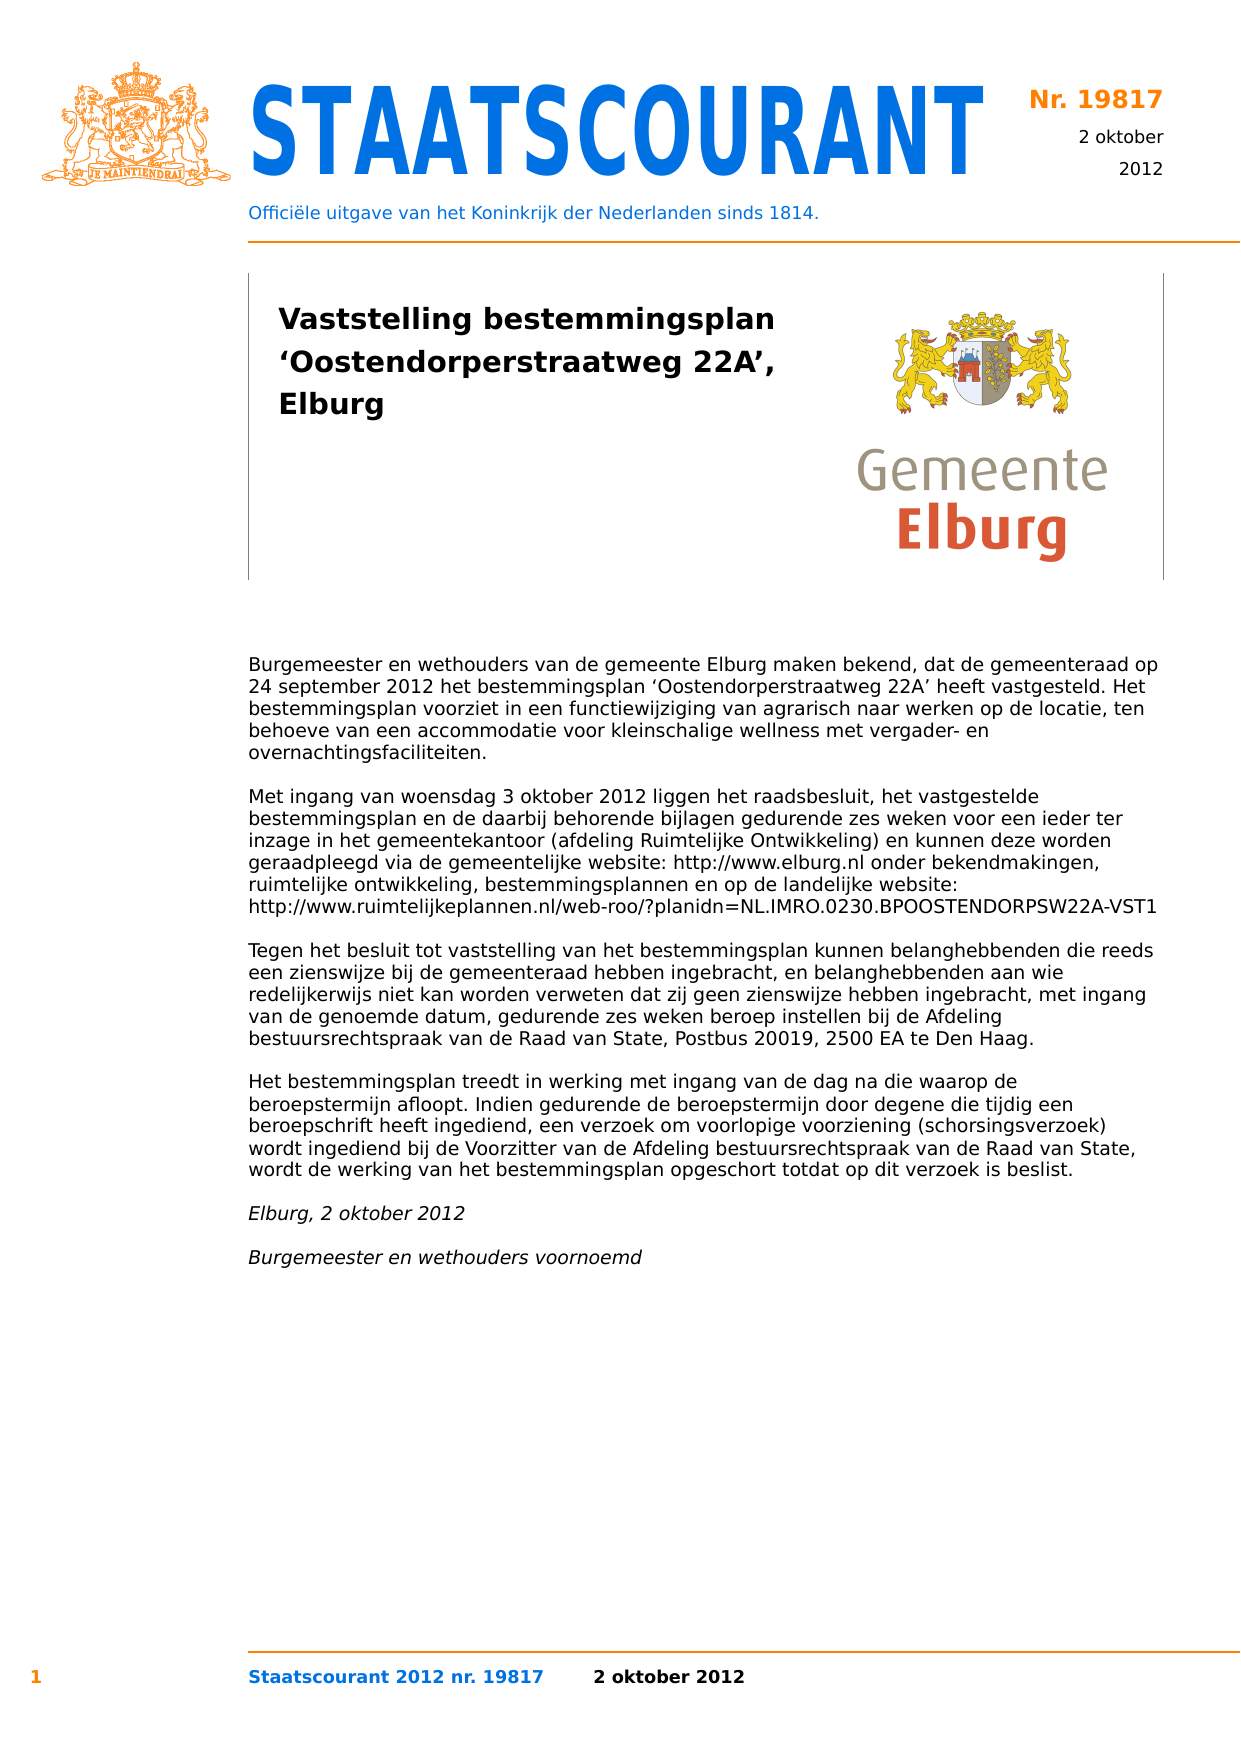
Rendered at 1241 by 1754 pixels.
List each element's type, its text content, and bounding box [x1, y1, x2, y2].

text Het bestemmingsplan treedt in werking met ingang van de dag na die waarop de beroepstermijn afloopt. Indien gedurende de beroepstermijn door degene die tijdig een beroepschrift heeft ingediend, een verzoek om voorlopige voorziening (schorsingsverzoek) wordt ingediend bij de Voorzitter van de Afdeling bestuursrechtspraak van de Raad van State, wordt de werking van het bestemmingsplan opgeschort totdat op dit verzoek is beslist. [248, 1071, 1163, 1181]
table_header [25, 62, 248, 241]
text Elburg, 2 oktober 2012 [248, 1203, 1163, 1225]
table_cell 2012 [998, 153, 1240, 203]
text Met ingang van woensdag 3 oktober 2012 liggen het raadsbesluit, het vastgestelde bestemmingsplan en de daarbij behorende bijlagen gedurende zes weken voor een ieder ter inzage in het gemeentekantoor (afdeling Ruimtelijke Ontwikkeling) en kunnen deze worden geraadpleegd via de gemeentelijke website: http://www.elburg.nl onder bekendmakingen, ruimtelijke ontwikkeling, bestemmingsplannen en op de landelijke website: http://www.ruimtelijkeplannen.nl/web-roo/?planidn=NL.IMRO.0230.BPOOSTENDORPSW22A-VST1 [248, 786, 1163, 918]
table_cell 2 oktober [998, 121, 1240, 153]
table_header Nr. 19817 [998, 62, 1240, 121]
subtitle Vaststelling bestemmingsplan ‘Oostendorperstraatweg 22A’, Elburg [249, 273, 1163, 580]
table_header STAATSCOURANT [248, 62, 998, 203]
text Burgemeester en wethouders voornoemd [248, 1247, 1163, 1269]
table_cell Officiële uitgave van het Koninkrijk der Nederlanden sinds 1814. [248, 203, 1240, 241]
picture [838, 302, 1134, 581]
picture [41, 62, 231, 186]
text Tegen het besluit tot vaststelling van het bestemmingsplan kunnen belanghebbenden die reeds een zienswijze bij de gemeenteraad hebben ingebracht, en belanghebbenden aan wie redelijkerwijs niet kan worden verweten dat zij geen zienswijze hebben ingebracht, met ingang van de genoemde datum, gedurende zes weken beroep instellen bij de Afdeling bestuursrechtspraak van de Raad van State, Postbus 20019, 2500 EA te Den Haag. [248, 940, 1163, 1049]
text Burgemeester en wethouders van de gemeente Elburg maken bekend, dat de gemeenteraad op 24 september 2012 het bestemmingsplan ‘Oostendorperstraatweg 22A’ heeft vastgesteld. Het bestemmingsplan voorziet in een functiewijziging van agrarisch naar werken op de locatie, ten behoeve van een accommodatie voor kleinschalige wellness met vergader- en overnachtingsfaciliteiten. [248, 654, 1163, 764]
